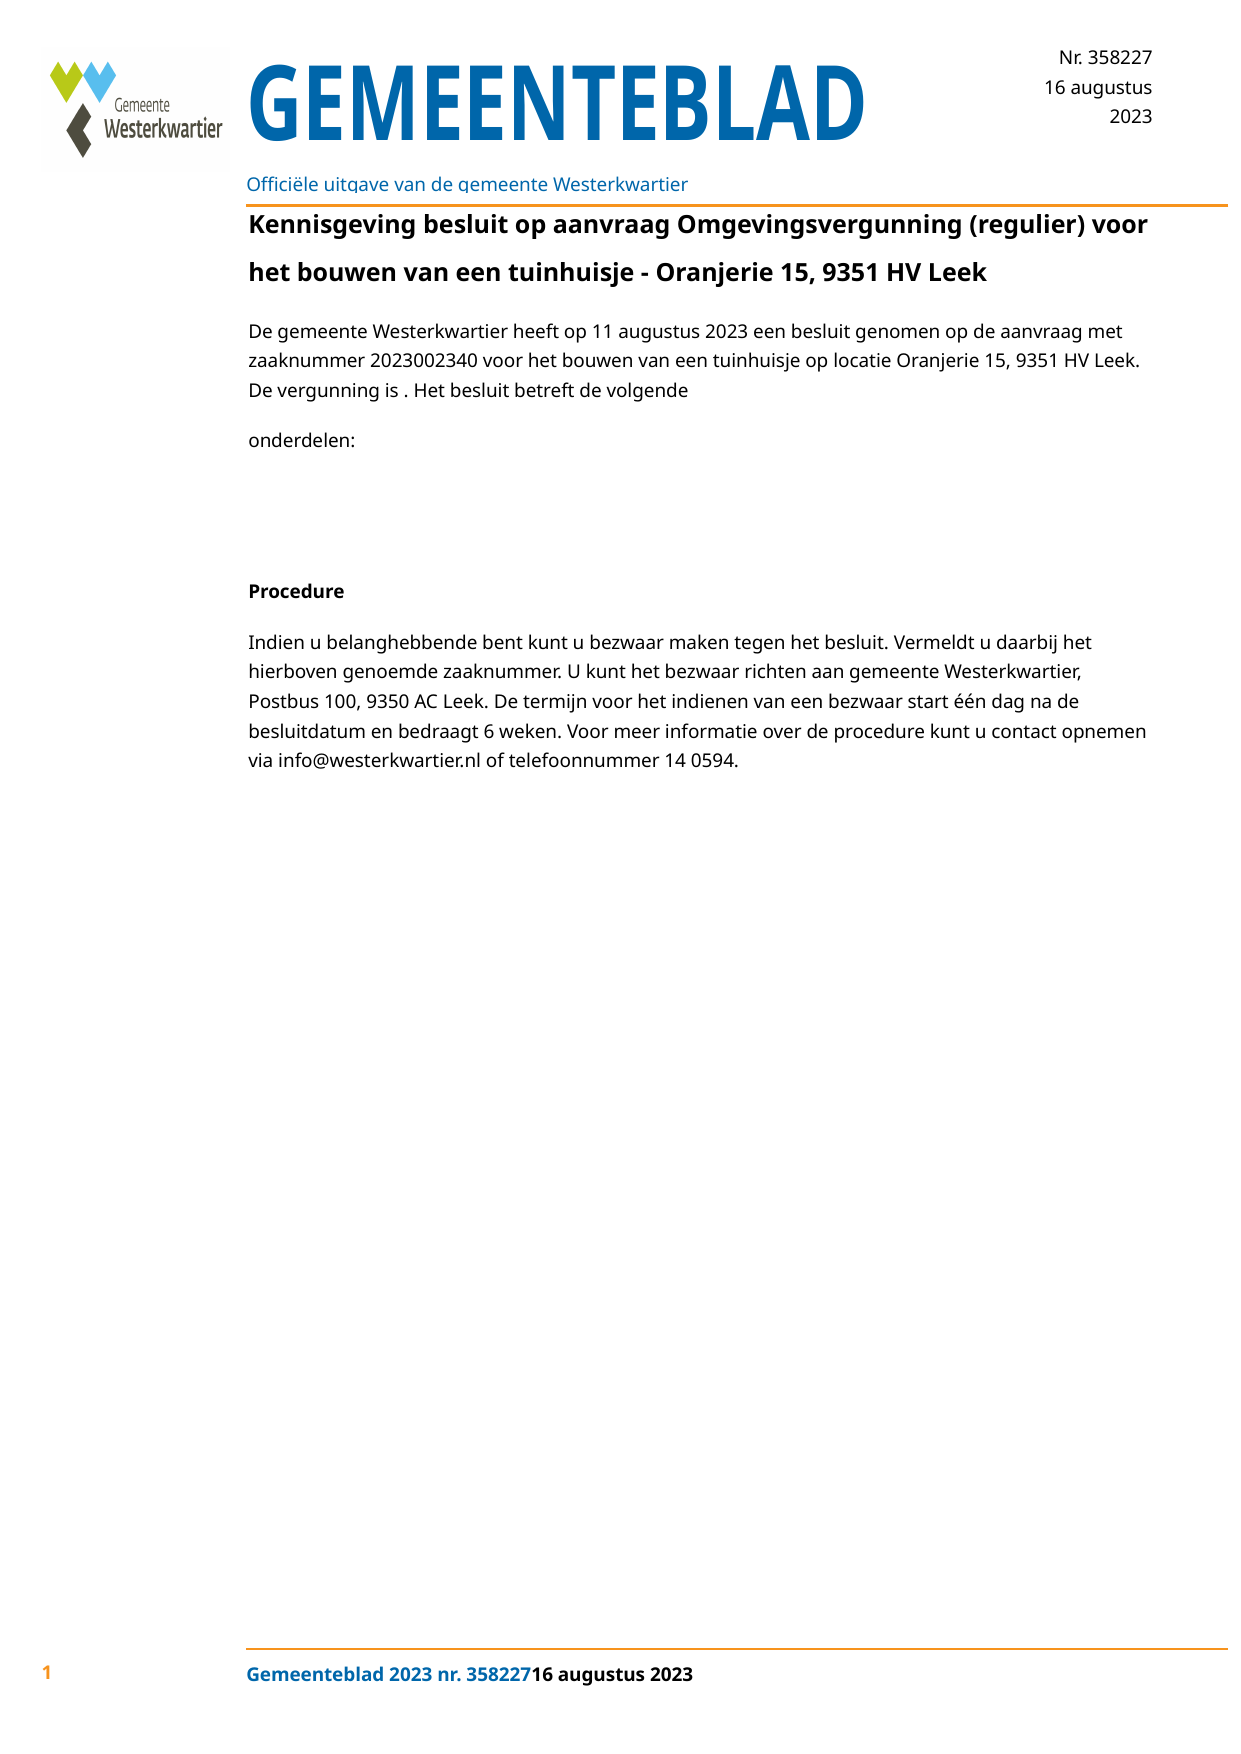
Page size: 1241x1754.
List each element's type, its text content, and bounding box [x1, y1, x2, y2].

text Procedure [248, 579, 1152, 604]
picture [41, 47, 231, 172]
text Kennisgeving besluit op aanvraag Omgevingsvergunning (regulier) voor het bouwen van een tuinhuisje - Oranjerie 15, 9351 HV Leek [248, 207, 1152, 288]
text Indien u belanghebbende bent kunt u bezwaar maken tegen het besluit. Vermeldt u daarbij het hierboven genoemde zaaknummer. U kunt het bezwaar richten aan gemeente Westerkwartier, Postbus 100, 9350 AC Leek. De termijn voor het indienen van een bezwaar start één dag na de besluitdatum en bedraagt 6 weken. Voor meer informatie over de procedure kunt u contact opnemen via info@westerkwartier.nl of telefoonnummer 14 0594. [248, 629, 1152, 773]
text De gemeente Westerkwartier heeft op 11 augustus 2023 een besluit genomen op de aanvraag met zaaknummer 2023002340 voor het bouwen van een tuinhuisje op locatie Oranjerie 15, 9351 HV Leek. De vergunning is . Het besluit betreft de volgende [248, 318, 1152, 403]
text onderdelen: [248, 427, 1152, 453]
